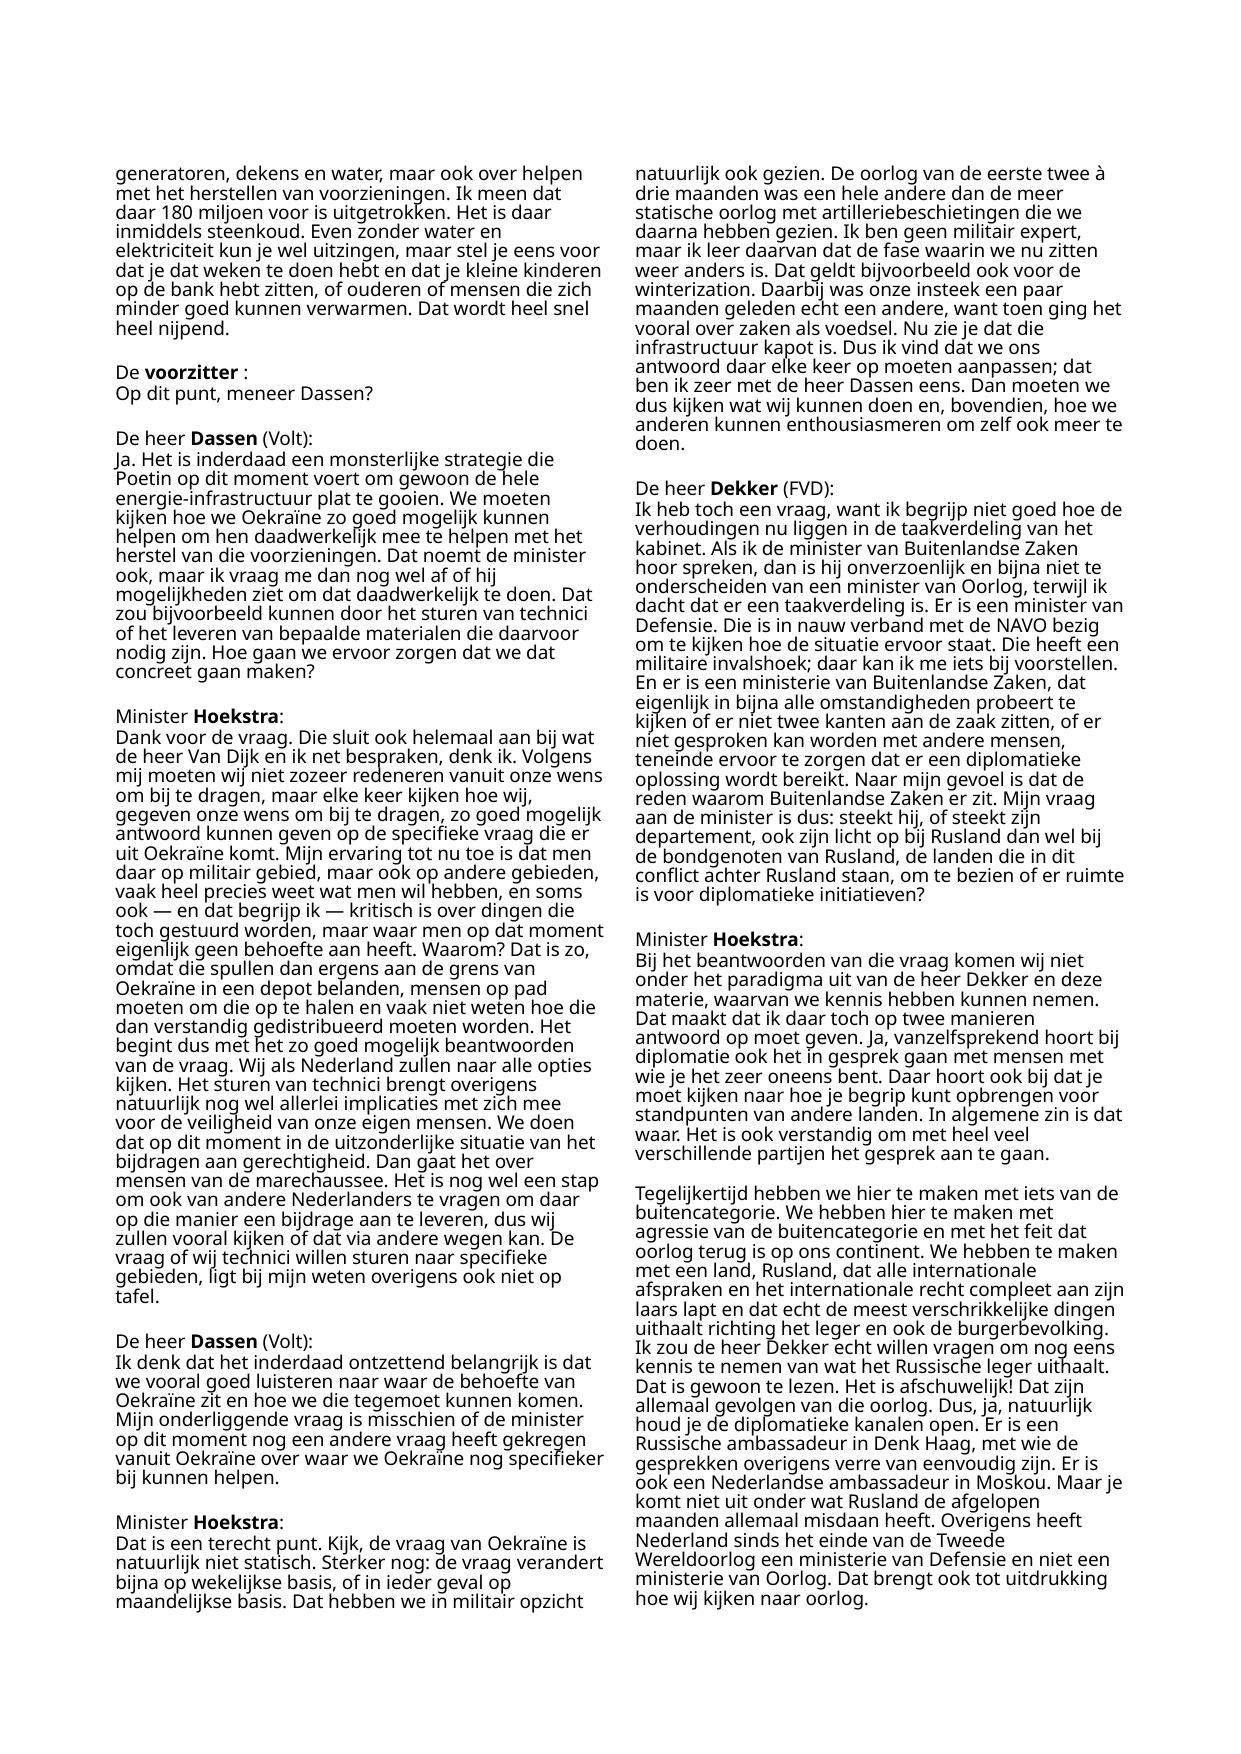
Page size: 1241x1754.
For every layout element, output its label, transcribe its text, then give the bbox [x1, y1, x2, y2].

text Minister Hoekstra: [115, 1509, 605, 1535]
text Ja. Het is inderdaad een monsterlijke strategie die Poetin op dit moment voert om gewoon de hele energie-infrastructuur plat te gooien. We moeten kijken hoe we Oekraïne zo goed mogelijk kunnen helpen om hen daadwerkelijk mee te helpen met het herstel van die voorzieningen. Dat noemt de minister ook, maar ik vraag me dan nog wel af of hij mogelijkheden ziet om dat daadwerkelijk te doen. Dat zou bijvoorbeeld kunnen door het sturen van technici of het leveren van bepaalde materialen die daarvoor nodig zijn. Hoe gaan we ervoor zorgen dat we dat concreet gaan maken? [115, 451, 605, 682]
text Ik denk dat het inderdaad ontzettend belangrijk is dat we vooral goed luisteren naar waar de behoefte van Oekraïne zit en hoe we die tegemoet kunnen komen. Mijn onderliggende vraag is misschien of de minister op dit moment nog een andere vraag heeft gekregen vanuit Oekraïne over waar we Oekraïne nog specifieker bij kunnen helpen. [115, 1354, 605, 1488]
text generatoren, dekens en water, maar ook over helpen met het herstellen van voorzieningen. Ik meen dat daar 180 miljoen voor is uitgetrokken. Het is daar inmiddels steenkoud. Even zonder water en elektriciteit kun je wel uitzingen, maar stel je eens voor dat je dat weken te doen hebt en dat je kleine kinderen op de bank hebt zitten, of ouderen of mensen die zich minder goed kunnen verwarmen. Dat wordt heel snel heel nijpend. [115, 165, 605, 339]
text Minister Hoekstra: [115, 703, 605, 729]
text Bij het beantwoorden van die vraag komen wij niet onder het paradigma uit van de heer Dekker en deze materie, waarvan we kennis hebben kunnen nemen. Dat maakt dat ik daar toch op twee manieren antwoord op moet geven. Ja, vanzelfsprekend hoort bij diplomatie ook het in gesprek gaan met mensen met wie je het zeer oneens bent. Daar hoort ook bij dat je moet kijken naar hoe je begrip kunt opbrengen voor standpunten van andere landen. In algemene zin is dat waar. Het is ook verstandig om met heel veel verschillende partijen het gesprek aan te gaan. [635, 952, 1125, 1164]
text De heer Dassen (Volt): [115, 1328, 605, 1354]
text Tegelijkertijd hebben we hier te maken met iets van de buitencategorie. We hebben hier te maken met agressie van de buitencategorie en met het feit dat oorlog terug is op ons continent. We hebben te maken met een land, Rusland, dat alle internationale afspraken en het internationale recht compleet aan zijn laars lapt en dat echt de meest verschrikkelijke dingen uithaalt richting het leger en ook de burgerbevolking. Ik zou de heer Dekker echt willen vragen om nog eens kennis te nemen van wat het Russische leger uithaalt. Dat is gewoon te lezen. Het is afschuwelijk! Dat zijn allemaal gevolgen van die oorlog. Dus, ja, natuurlijk houd je de diplomatieke kanalen open. Er is een Russische ambassadeur in Denk Haag, met wie de gesprekken overigens verre van eenvoudig zijn. Er is ook een Nederlandse ambassadeur in Moskou. Maar je komt niet uit onder wat Rusland de afgelopen maanden allemaal misdaan heeft. Overigens heeft Nederland sinds het einde van de Tweede Wereldoorlog een ministerie van Defensie en niet een ministerie van Oorlog. Dat brengt ook tot uitdrukking hoe wij kijken naar oorlog. [635, 1185, 1125, 1609]
text Dat is een terecht punt. Kijk, de vraag van Oekraïne is natuurlijk niet statisch. Sterker nog: de vraag verandert bijna op wekelijkse basis, of in ieder geval op maandelijkse basis. Dat hebben we in militair opzicht [115, 1535, 605, 1612]
text De voorzitter : [115, 359, 605, 385]
text natuurlijk ook gezien. De oorlog van de eerste twee à drie maanden was een hele andere dan de meer statische oorlog met artilleriebeschietingen die we daarna hebben gezien. Ik ben geen militair expert, maar ik leer daarvan dat de fase waarin we nu zitten weer anders is. Dat geldt bijvoorbeeld ook voor de winterization. Daarbij was onze insteek een paar maanden geleden echt een andere, want toen ging het vooral over zaken als voedsel. Nu zie je dat die infrastructuur kapot is. Dus ik vind dat we ons antwoord daar elke keer op moeten aanpassen; dat ben ik zeer met de heer Dassen eens. Dan moeten we dus kijken wat wij kunnen doen en, bovendien, hoe we anderen kunnen enthousiasmeren om zelf ook meer te doen. [635, 165, 1125, 454]
text Op dit punt, meneer Dassen? [115, 385, 605, 404]
text Minister Hoekstra: [635, 926, 1125, 952]
text Ik heb toch een vraag, want ik begrijp niet goed hoe de verhoudingen nu liggen in de taakverdeling van het kabinet. Als ik de minister van Buitenlandse Zaken hoor spreken, dan is hij onverzoenlijk en bijna niet te onderscheiden van een minister van Oorlog, terwijl ik dacht dat er een taakverdeling is. Er is een minister van Defensie. Die is in nauw verband met de NAVO bezig om te kijken hoe de situatie ervoor staat. Die heeft een militaire invalshoek; daar kan ik me iets bij voorstellen. En er is een ministerie van Buitenlandse Zaken, dat eigenlijk in bijna alle omstandigheden probeert te kijken of er niet twee kanten aan de zaak zitten, of er niet gesproken kan worden met andere mensen, teneinde ervoor te zorgen dat er een diplomatieke oplossing wordt bereikt. Naar mijn gevoel is dat de reden waarom Buitenlandse Zaken er zit. Mijn vraag aan de minister is dus: steekt hij, of steekt zijn departement, ook zijn licht op bij Rusland dan wel bij de bondgenoten van Rusland, de landen die in dit conflict achter Rusland staan, om te bezien of er ruimte is voor diplomatieke initiatieven? [635, 501, 1125, 906]
text De heer Dekker (FVD): [635, 475, 1125, 501]
text Dank voor de vraag. Die sluit ook helemaal aan bij wat de heer Van Dijk en ik net bespraken, denk ik. Volgens mij moeten wij niet zozeer redeneren vanuit onze wens om bij te dragen, maar elke keer kijken hoe wij, gegeven onze wens om bij te dragen, zo goed mogelijk antwoord kunnen geven op de specifieke vraag die er uit Oekraïne komt. Mijn ervaring tot nu toe is dat men daar op militair gebied, maar ook op andere gebieden, vaak heel precies weet wat men wil hebben, en soms ook — en dat begrijp ik — kritisch is over dingen die toch gestuurd worden, maar waar men op dat moment eigenlijk geen behoefte aan heeft. Waarom? Dat is zo, omdat die spullen dan ergens aan de grens van Oekraïne in een depot belanden, mensen op pad moeten om die op te halen en vaak niet weten hoe die dan verstandig gedistribueerd moeten worden. Het begint dus met het zo goed mogelijk beantwoorden van de vraag. Wij als Nederland zullen naar alle opties kijken. Het sturen van technici brengt overigens natuurlijk nog wel allerlei implicaties met zich mee voor de veiligheid van onze eigen mensen. We doen dat op dit moment in de uitzonderlijke situatie van het bijdragen aan gerechtigheid. Dan gaat het over mensen van de marechaussee. Het is nog wel een stap om ook van andere Nederlanders te vragen om daar op die manier een bijdrage aan te leveren, dus wij zullen vooral kijken of dat via andere wegen kan. De vraag of wij technici willen sturen naar specifieke gebieden, ligt bij mijn weten overigens ook niet op tafel. [115, 729, 605, 1307]
text De heer Dassen (Volt): [115, 425, 605, 451]
